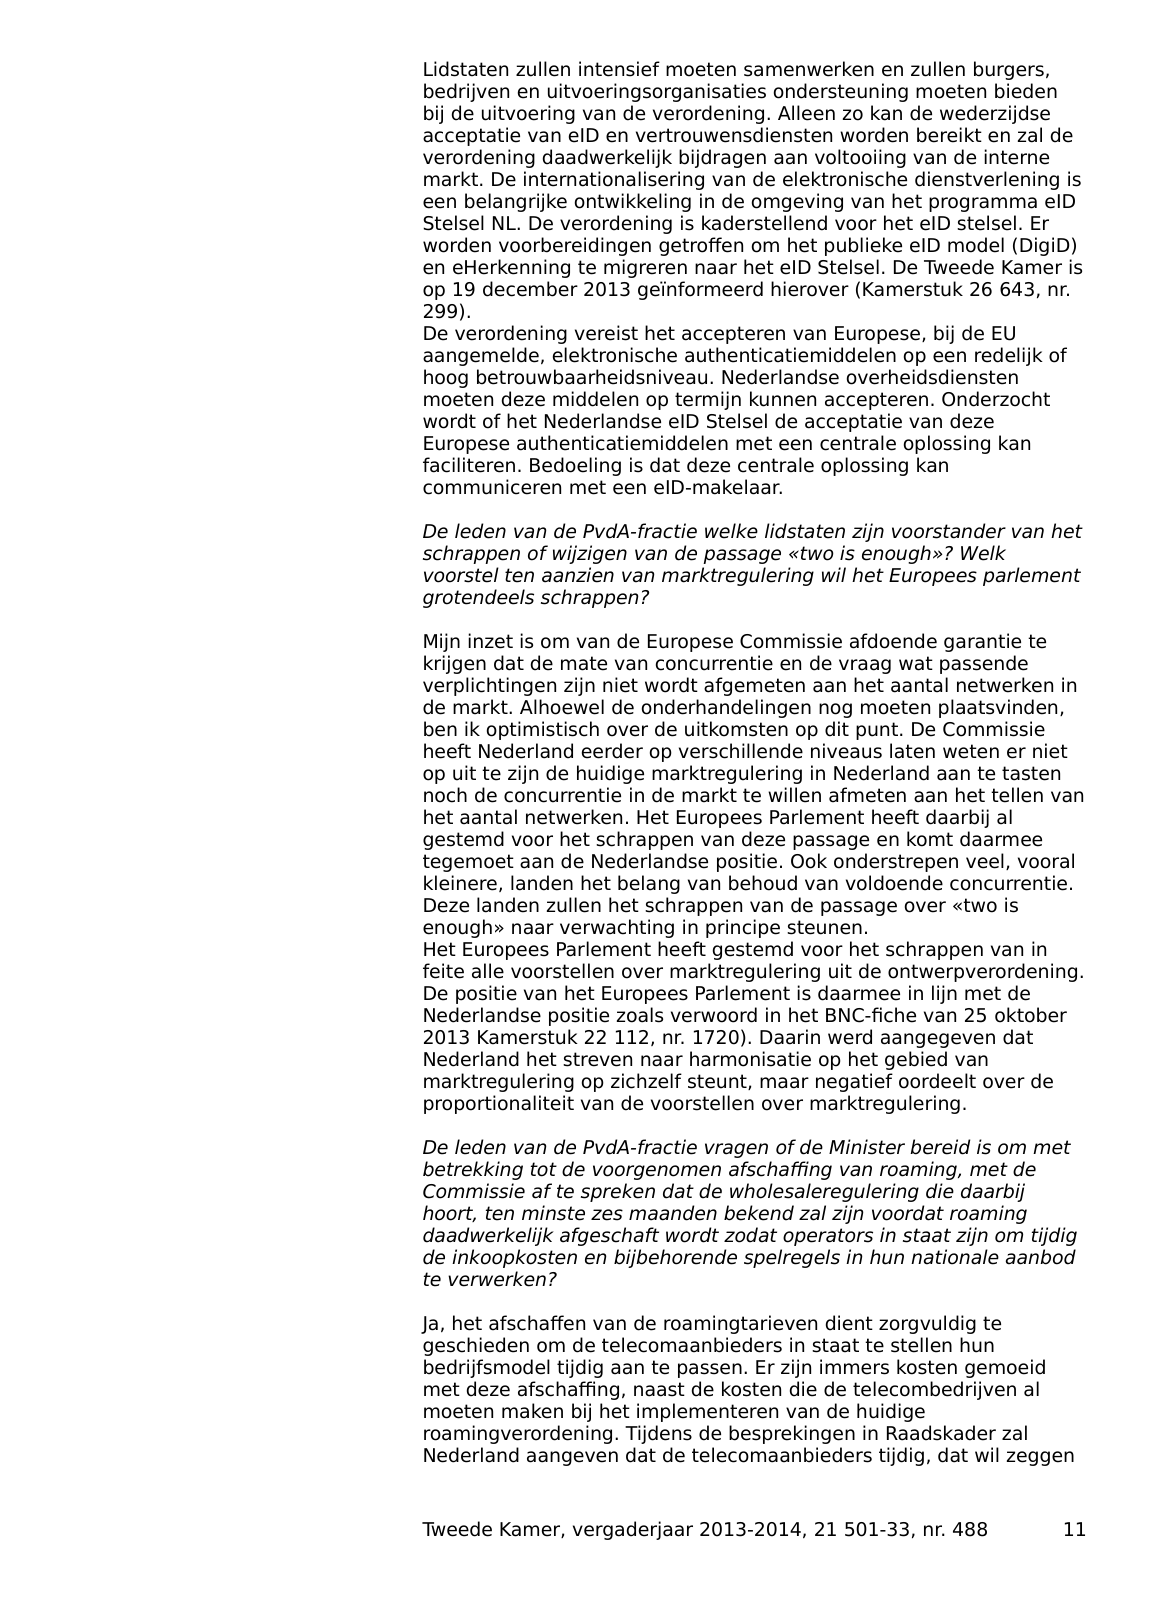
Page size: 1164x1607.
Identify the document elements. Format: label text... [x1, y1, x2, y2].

text Lidstaten zullen intensief moeten samenwerken en zullen burgers, bedrijven en uitvoeringsorganisaties ondersteuning moeten bieden bij de uitvoering van de verordening. Alleen zo kan de wederzijdse acceptatie van eID en vertrouwensdiensten worden bereikt en zal de verordening daadwerkelijk bijdragen aan voltooiing van de interne markt. De internationalisering van de elektronische dienstverlening is een belangrijke ontwikkeling in de omgeving van het programma eID Stelsel NL. De verordening is kaderstellend voor het eID stelsel. Er worden voorbereidingen getroffen om het publieke eID model (DigiD) en eHerkenning te migreren naar het eID Stelsel. De Tweede Kamer is op 19 december 2013 geïnformeerd hierover (Kamerstuk 26 643, nr. 299). [422, 59, 1087, 323]
text De leden van de PvdA-fractie vragen of de Minister bereid is om met betrekking tot de voorgenomen afschaffing van roaming, met de Commissie af te spreken dat de wholesaleregulering die daarbij hoort, ten minste zes maanden bekend zal zijn voordat roaming daadwerkelijk afgeschaft wordt zodat operators in staat zijn om tijdig de inkoopkosten en bijbehorende spelregels in hun nationale aanbod te verwerken? [422, 1137, 1087, 1291]
text De leden van de PvdA-fractie welke lidstaten zijn voorstander van het schrappen of wijzigen van de passage «two is enough»? Welk voorstel ten aanzien van marktregulering wil het Europees parlement grotendeels schrappen? [422, 521, 1087, 609]
text Mijn inzet is om van de Europese Commissie afdoende garantie te krijgen dat de mate van concurrentie en de vraag wat passende verplichtingen zijn niet wordt afgemeten aan het aantal netwerken in de markt. Alhoewel de onderhandelingen nog moeten plaatsvinden, ben ik optimistisch over de uitkomsten op dit punt. De Commissie heeft Nederland eerder op verschillende niveaus laten weten er niet op uit te zijn de huidige marktregulering in Nederland aan te tasten noch de concurrentie in de markt te willen afmeten aan het tellen van het aantal netwerken. Het Europees Parlement heeft daarbij al gestemd voor het schrappen van deze passage en komt daarmee tegemoet aan de Nederlandse positie. Ook onderstrepen veel, vooral kleinere, landen het belang van behoud van voldoende concurrentie. Deze landen zullen het schrappen van de passage over «two is enough» naar verwachting in principe steunen. [422, 631, 1087, 939]
text Het Europees Parlement heeft gestemd voor het schrappen van in feite alle voorstellen over marktregulering uit de ontwerpverordening. De positie van het Europees Parlement is daarmee in lijn met de Nederlandse positie zoals verwoord in het BNC-fiche van 25 oktober 2013 Kamerstuk 22 112, nr. 1720). Daarin werd aangegeven dat Nederland het streven naar harmonisatie op het gebied van marktregulering op zichzelf steunt, maar negatief oordeelt over de proportionaliteit van de voorstellen over marktregulering. [422, 939, 1087, 1114]
text Ja, het afschaffen van de roamingtarieven dient zorgvuldig te geschieden om de telecomaanbieders in staat te stellen hun bedrijfsmodel tijdig aan te passen. Er zijn immers kosten gemoeid met deze afschaffing, naast de kosten die de telecombedrijven al moeten maken bij het implementeren van de huidige roamingverordening. Tijdens de besprekingen in Raadskader zal Nederland aangeven dat de telecomaanbieders tijdig, dat wil zeggen [422, 1313, 1087, 1467]
text De verordening vereist het accepteren van Europese, bij de EU aangemelde, elektronische authenticatiemiddelen op een redelijk of hoog betrouwbaarheidsniveau. Nederlandse overheidsdiensten moeten deze middelen op termijn kunnen accepteren. Onderzocht wordt of het Nederlandse eID Stelsel de acceptatie van deze Europese authenticatiemiddelen met een centrale oplossing kan faciliteren. Bedoeling is dat deze centrale oplossing kan communiceren met een eID-makelaar. [422, 323, 1087, 499]
